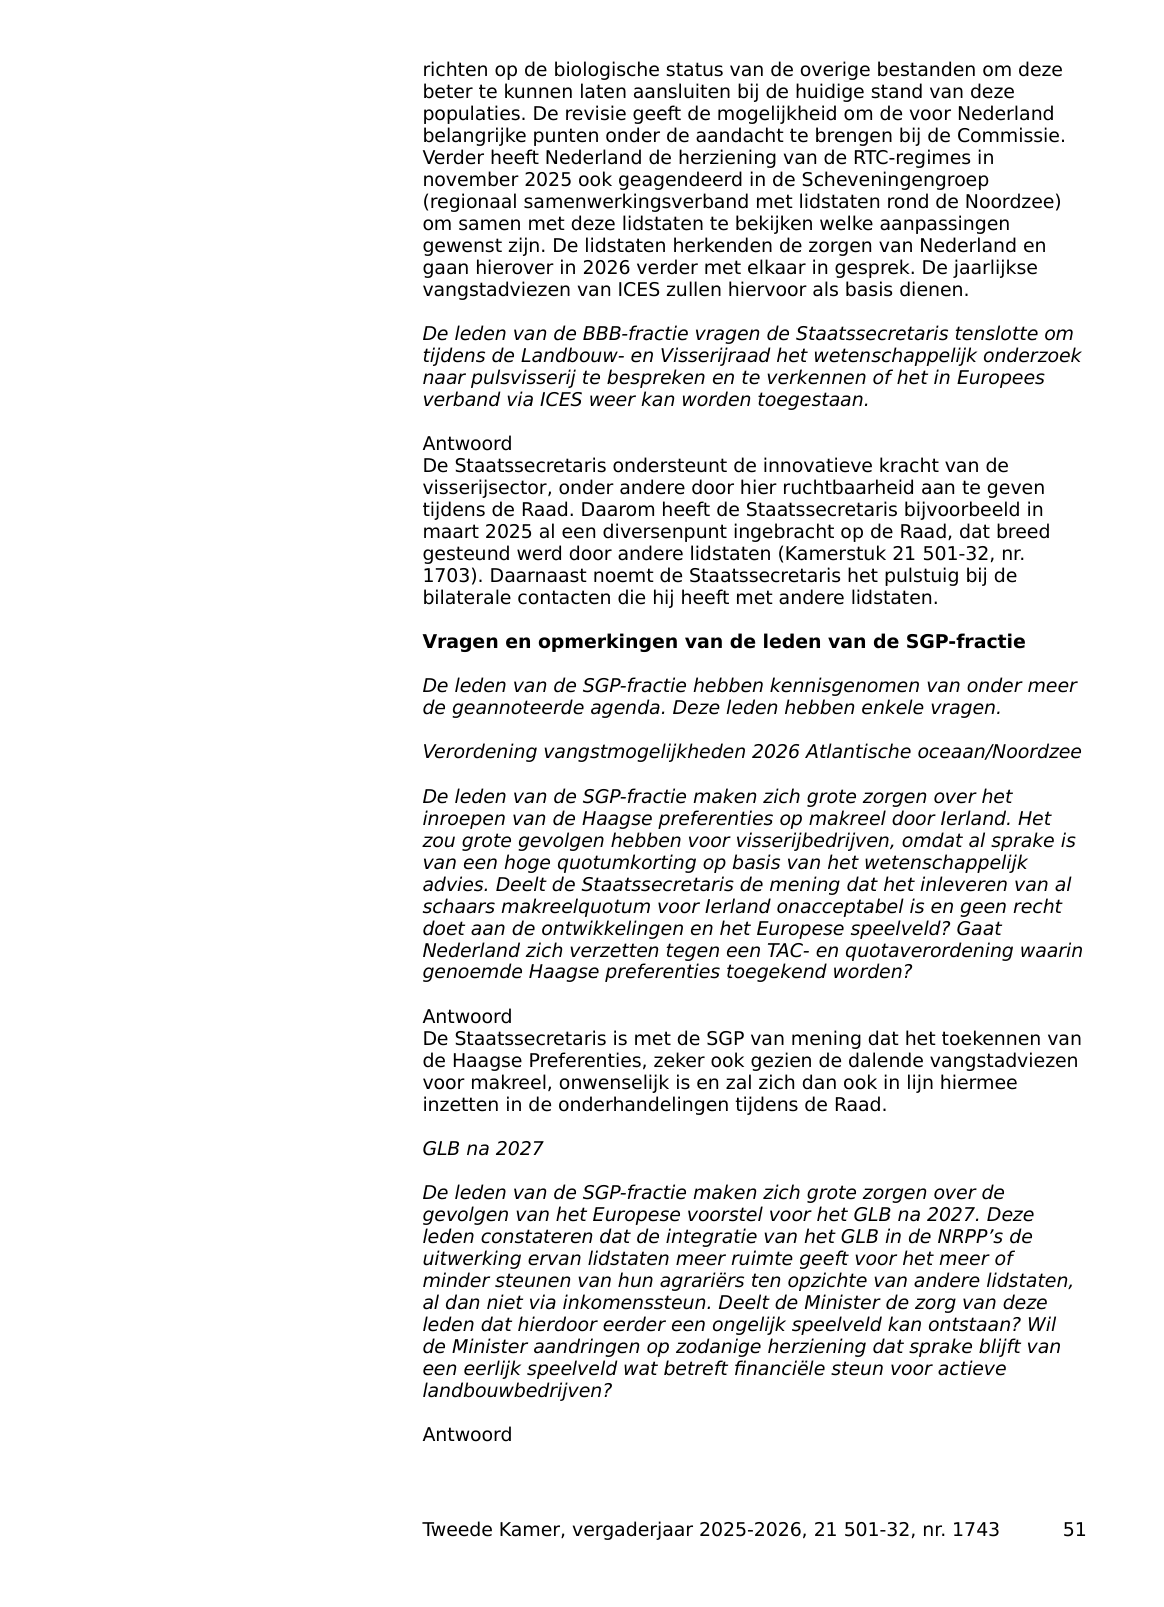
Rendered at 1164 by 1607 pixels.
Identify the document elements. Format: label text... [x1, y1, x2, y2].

text De leden van de BBB-fractie vragen de Staatssecretaris tenslotte om tijdens de Landbouw- en Visserijraad het wetenschappelijk onderzoek naar pulsvisserij te bespreken en te verkennen of het in Europees verband via ICES weer kan worden toegestaan. [422, 323, 1087, 411]
text Antwoord [422, 1424, 1087, 1446]
text De leden van de SGP-fractie hebben kennisgenomen van onder meer de geannoteerde agenda. Deze leden hebben enkele vragen. [422, 675, 1087, 719]
text Antwoord [422, 433, 1087, 455]
text De leden van de SGP-fractie maken zich grote zorgen over de gevolgen van het Europese voorstel voor het GLB na 2027. Deze leden constateren dat de integratie van het GLB in de NRPP’s de uitwerking ervan lidstaten meer ruimte geeft voor het meer of minder steunen van hun agrariërs ten opzichte van andere lidstaten, al dan niet via inkomenssteun. Deelt de Minister de zorg van deze leden dat hierdoor eerder een ongelijk speelveld kan ontstaan? Wil de Minister aandringen op zodanige herziening dat sprake blijft van een eerlijk speelveld wat betreft financiële steun voor actieve landbouwbedrijven? [422, 1182, 1087, 1402]
subtitle Verordening vangstmogelijkheden 2026 Atlantische oceaan/Noordzee [422, 741, 1087, 763]
text Antwoord [422, 1006, 1087, 1028]
text De Staatssecretaris ondersteunt de innovatieve kracht van de visserijsector, onder andere door hier ruchtbaarheid aan te geven tijdens de Raad. Daarom heeft de Staatssecretaris bijvoorbeeld in maart 2025 al een diversenpunt ingebracht op de Raad, dat breed gesteund werd door andere lidstaten (Kamerstuk 21 501-32, nr. 1703). Daarnaast noemt de Staatssecretaris het pulstuig bij de bilaterale contacten die hij heeft met andere lidstaten. [422, 455, 1087, 609]
text De Staatssecretaris is met de SGP van mening dat het toekennen van de Haagse Preferenties, zeker ook gezien de dalende vangstadviezen voor makreel, onwenselijk is en zal zich dan ook in lijn hiermee inzetten in de onderhandelingen tijdens de Raad. [422, 1028, 1087, 1116]
subtitle Vragen en opmerkingen van de leden van de SGP-fractie [422, 631, 1087, 653]
text richten op de biologische status van de overige bestanden om deze beter te kunnen laten aansluiten bij de huidige stand van deze populaties. De revisie geeft de mogelijkheid om de voor Nederland belangrijke punten onder de aandacht te brengen bij de Commissie. Verder heeft Nederland de herziening van de RTC-regimes in november 2025 ook geagendeerd in de Scheveningengroep (regionaal samenwerkingsverband met lidstaten rond de Noordzee) om samen met deze lidstaten te bekijken welke aanpassingen gewenst zijn. De lidstaten herkenden de zorgen van Nederland en gaan hierover in 2026 verder met elkaar in gesprek. De jaarlijkse vangstadviezen van ICES zullen hiervoor als basis dienen. [422, 59, 1087, 301]
subtitle GLB na 2027 [422, 1138, 1087, 1160]
text De leden van de SGP-fractie maken zich grote zorgen over het inroepen van de Haagse preferenties op makreel door Ierland. Het zou grote gevolgen hebben voor visserijbedrijven, omdat al sprake is van een hoge quotumkorting op basis van het wetenschappelijk advies. Deelt de Staatssecretaris de mening dat het inleveren van al schaars makreelquotum voor Ierland onacceptabel is en geen recht doet aan de ontwikkelingen en het Europese speelveld? Gaat Nederland zich verzetten tegen een TAC- en quotaverordening waarin genoemde Haagse preferenties toegekend worden? [422, 786, 1087, 983]
